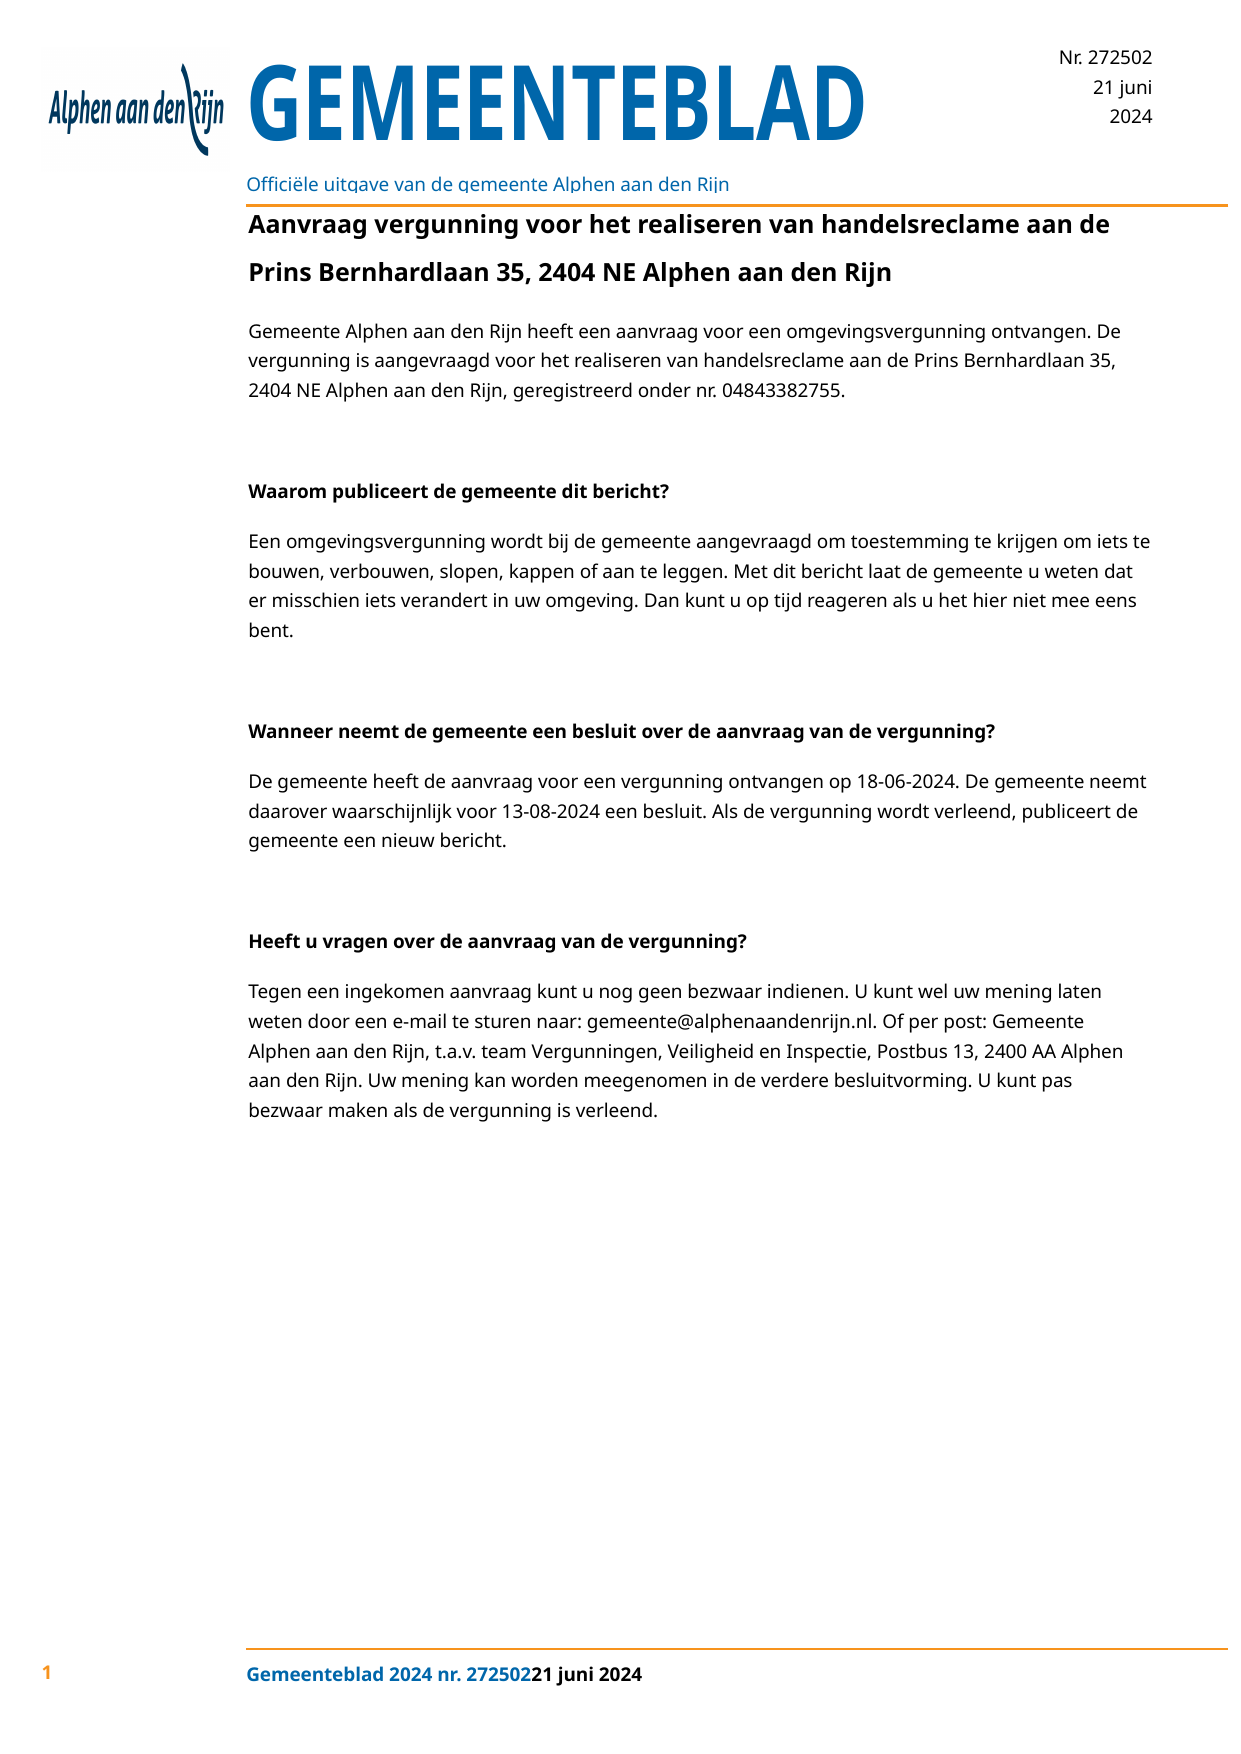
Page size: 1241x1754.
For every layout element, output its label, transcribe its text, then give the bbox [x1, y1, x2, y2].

text Wanneer neemt de gemeente een besluit over de aanvraag van de vergunning? [248, 718, 1152, 744]
text Waarom publiceert de gemeente dit bericht? [248, 478, 1152, 504]
text Heeft u vragen over de aanvraag van de vergunning? [248, 928, 1152, 954]
text Aanvraag vergunning voor het realiseren van handelsreclame aan de Prins Bernhardlaan 35, 2404 NE Alphen aan den Rijn [248, 207, 1152, 288]
text De gemeente heeft de aanvraag voor een vergunning ontvangen op 18-06-2024. De gemeente neemt daarover waarschijnlijk voor 13-08-2024 een besluit. Als de vergunning wordt verleend, publiceert de gemeente een nieuw bericht. [248, 768, 1152, 853]
text Gemeente Alphen aan den Rijn heeft een aanvraag voor een omgevingsvergunning ontvangen. De vergunning is aangevraagd voor het realiseren van handelsreclame aan de Prins Bernhardlaan 35, 2404 NE Alphen aan den Rijn, geregistreerd onder nr. 04843382755. [248, 318, 1152, 403]
picture [41, 47, 231, 172]
text Tegen een ingekomen aanvraag kunt u nog geen bezwaar indienen. U kunt wel uw mening laten weten door een e-mail te sturen naar: gemeente@alphenaandenrijn.nl. Of per post: Gemeente Alphen aan den Rijn, t.a.v. team Vergunningen, Veiligheid en Inspectie, Postbus 13, 2400 AA Alphen aan den Rijn. Uw mening kan worden meegenomen in de verdere besluitvorming. U kunt pas bezwaar maken als de vergunning is verleend. [248, 979, 1152, 1123]
text Een omgevingsvergunning wordt bij de gemeente aangevraagd om toestemming te krijgen om iets te bouwen, verbouwen, slopen, kappen of aan te leggen. Met dit bericht laat de gemeente u weten dat er misschien iets verandert in uw omgeving. Dan kunt u op tijd reageren als u het hier niet mee eens bent. [248, 528, 1152, 643]
